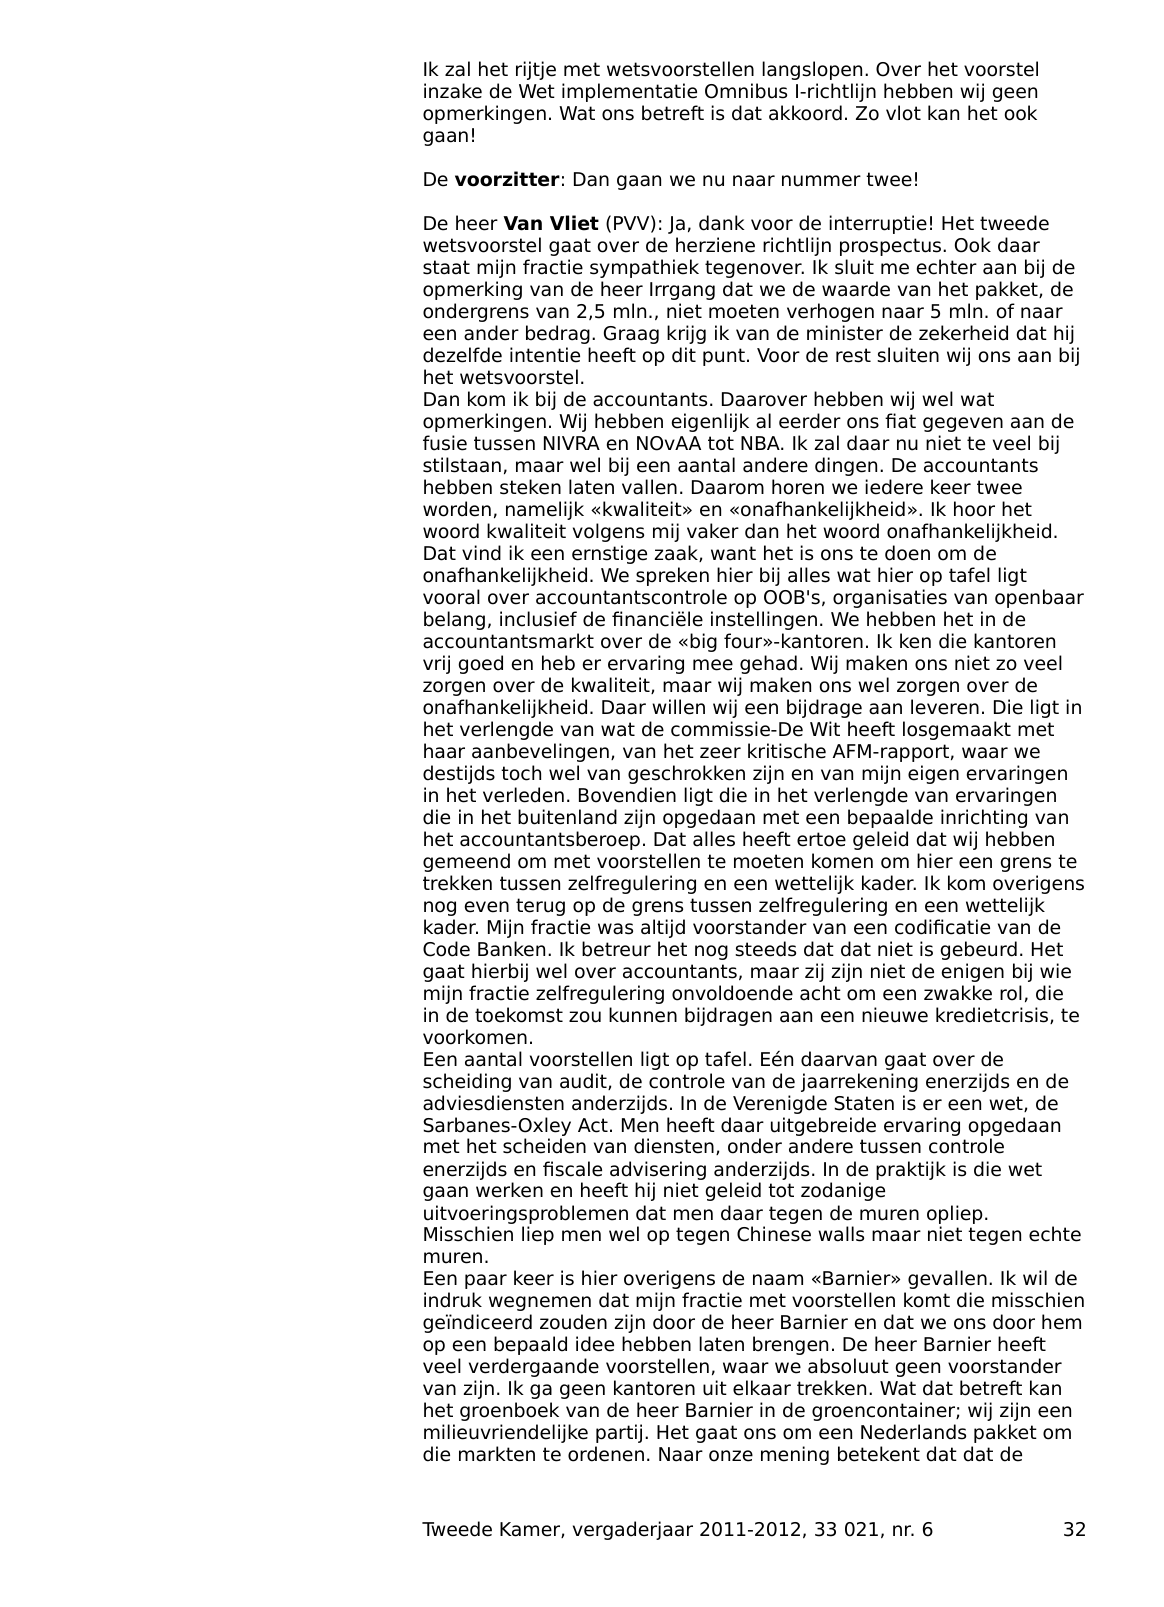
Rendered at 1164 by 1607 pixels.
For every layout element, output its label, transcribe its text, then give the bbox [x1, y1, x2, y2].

text Een aantal voorstellen ligt op tafel. Eén daarvan gaat over de scheiding van audit, de controle van de jaarrekening enerzijds en de adviesdiensten anderzijds. In de Verenigde Staten is er een wet, de Sarbanes-Oxley Act. Men heeft daar uitgebreide ervaring opgedaan met het scheiden van diensten, onder andere tussen controle enerzijds en fiscale advisering anderzijds. In de praktijk is die wet gaan werken en heeft hij niet geleid tot zodanige uitvoeringsproblemen dat men daar tegen de muren opliep. Misschien liep men wel op tegen Chinese walls maar niet tegen echte muren. [422, 1048, 1087, 1268]
text Ik zal het rijtje met wetsvoorstellen langslopen. Over het voorstel inzake de Wet implementatie Omnibus I-richtlijn hebben wij geen opmerkingen. Wat ons betreft is dat akkoord. Zo vlot kan het ook gaan! [422, 59, 1087, 147]
text Dan kom ik bij de accountants. Daarover hebben wij wel wat opmerkingen. Wij hebben eigenlijk al eerder ons fiat gegeven aan de fusie tussen NIVRA en NOvAA tot NBA. Ik zal daar nu niet te veel bij stilstaan, maar wel bij een aantal andere dingen. De accountants hebben steken laten vallen. Daarom horen we iedere keer twee worden, namelijk «kwaliteit» en «onafhankelijkheid». Ik hoor het woord kwaliteit volgens mij vaker dan het woord onafhankelijkheid. Dat vind ik een ernstige zaak, want het is ons te doen om de onafhankelijkheid. We spreken hier bij alles wat hier op tafel ligt vooral over accountantscontrole op OOB's, organisaties van openbaar belang, inclusief de financiële instellingen. We hebben het in de accountantsmarkt over de «big four»-kantoren. Ik ken die kantoren vrij goed en heb er ervaring mee gehad. Wij maken ons niet zo veel zorgen over de kwaliteit, maar wij maken ons wel zorgen over de onafhankelijkheid. Daar willen wij een bijdrage aan leveren. Die ligt in het verlengde van wat de commissie-De Wit heeft losgemaakt met haar aanbevelingen, van het zeer kritische AFM-rapport, waar we destijds toch wel van geschrokken zijn en van mijn eigen ervaringen in het verleden. Bovendien ligt die in het verlengde van ervaringen die in het buitenland zijn opgedaan met een bepaalde inrichting van het accountantsberoep. Dat alles heeft ertoe geleid dat wij hebben gemeend om met voorstellen te moeten komen om hier een grens te trekken tussen zelfregulering en een wettelijk kader. Ik kom overigens nog even terug op de grens tussen zelfregulering en een wettelijk kader. Mijn fractie was altijd voorstander van een codificatie van de Code Banken. Ik betreur het nog steeds dat dat niet is gebeurd. Het gaat hierbij wel over accountants, maar zij zijn niet de enigen bij wie mijn fractie zelfregulering onvoldoende acht om een zwakke rol, die in de toekomst zou kunnen bijdragen aan een nieuwe kredietcrisis, te voorkomen. [422, 389, 1087, 1048]
text De voorzitter: Dan gaan we nu naar nummer twee! [422, 169, 1087, 191]
text De heer Van Vliet (PVV): Ja, dank voor de interruptie! Het tweede wetsvoorstel gaat over de herziene richtlijn prospectus. Ook daar staat mijn fractie sympathiek tegenover. Ik sluit me echter aan bij de opmerking van de heer Irrgang dat we de waarde van het pakket, de ondergrens van 2,5 mln., niet moeten verhogen naar 5 mln. of naar een ander bedrag. Graag krijg ik van de minister de zekerheid dat hij dezelfde intentie heeft op dit punt. Voor de rest sluiten wij ons aan bij het wetsvoorstel. [422, 213, 1087, 389]
text Een paar keer is hier overigens de naam «Barnier» gevallen. Ik wil de indruk wegnemen dat mijn fractie met voorstellen komt die misschien geïndiceerd zouden zijn door de heer Barnier en dat we ons door hem op een bepaald idee hebben laten brengen. De heer Barnier heeft veel verdergaande voorstellen, waar we absoluut geen voorstander van zijn. Ik ga geen kantoren uit elkaar trekken. Wat dat betreft kan het groenboek van de heer Barnier in de groencontainer; wij zijn een milieuvriendelijke partij. Het gaat ons om een Nederlands pakket om die markten te ordenen. Naar onze mening betekent dat dat de [422, 1268, 1087, 1466]
